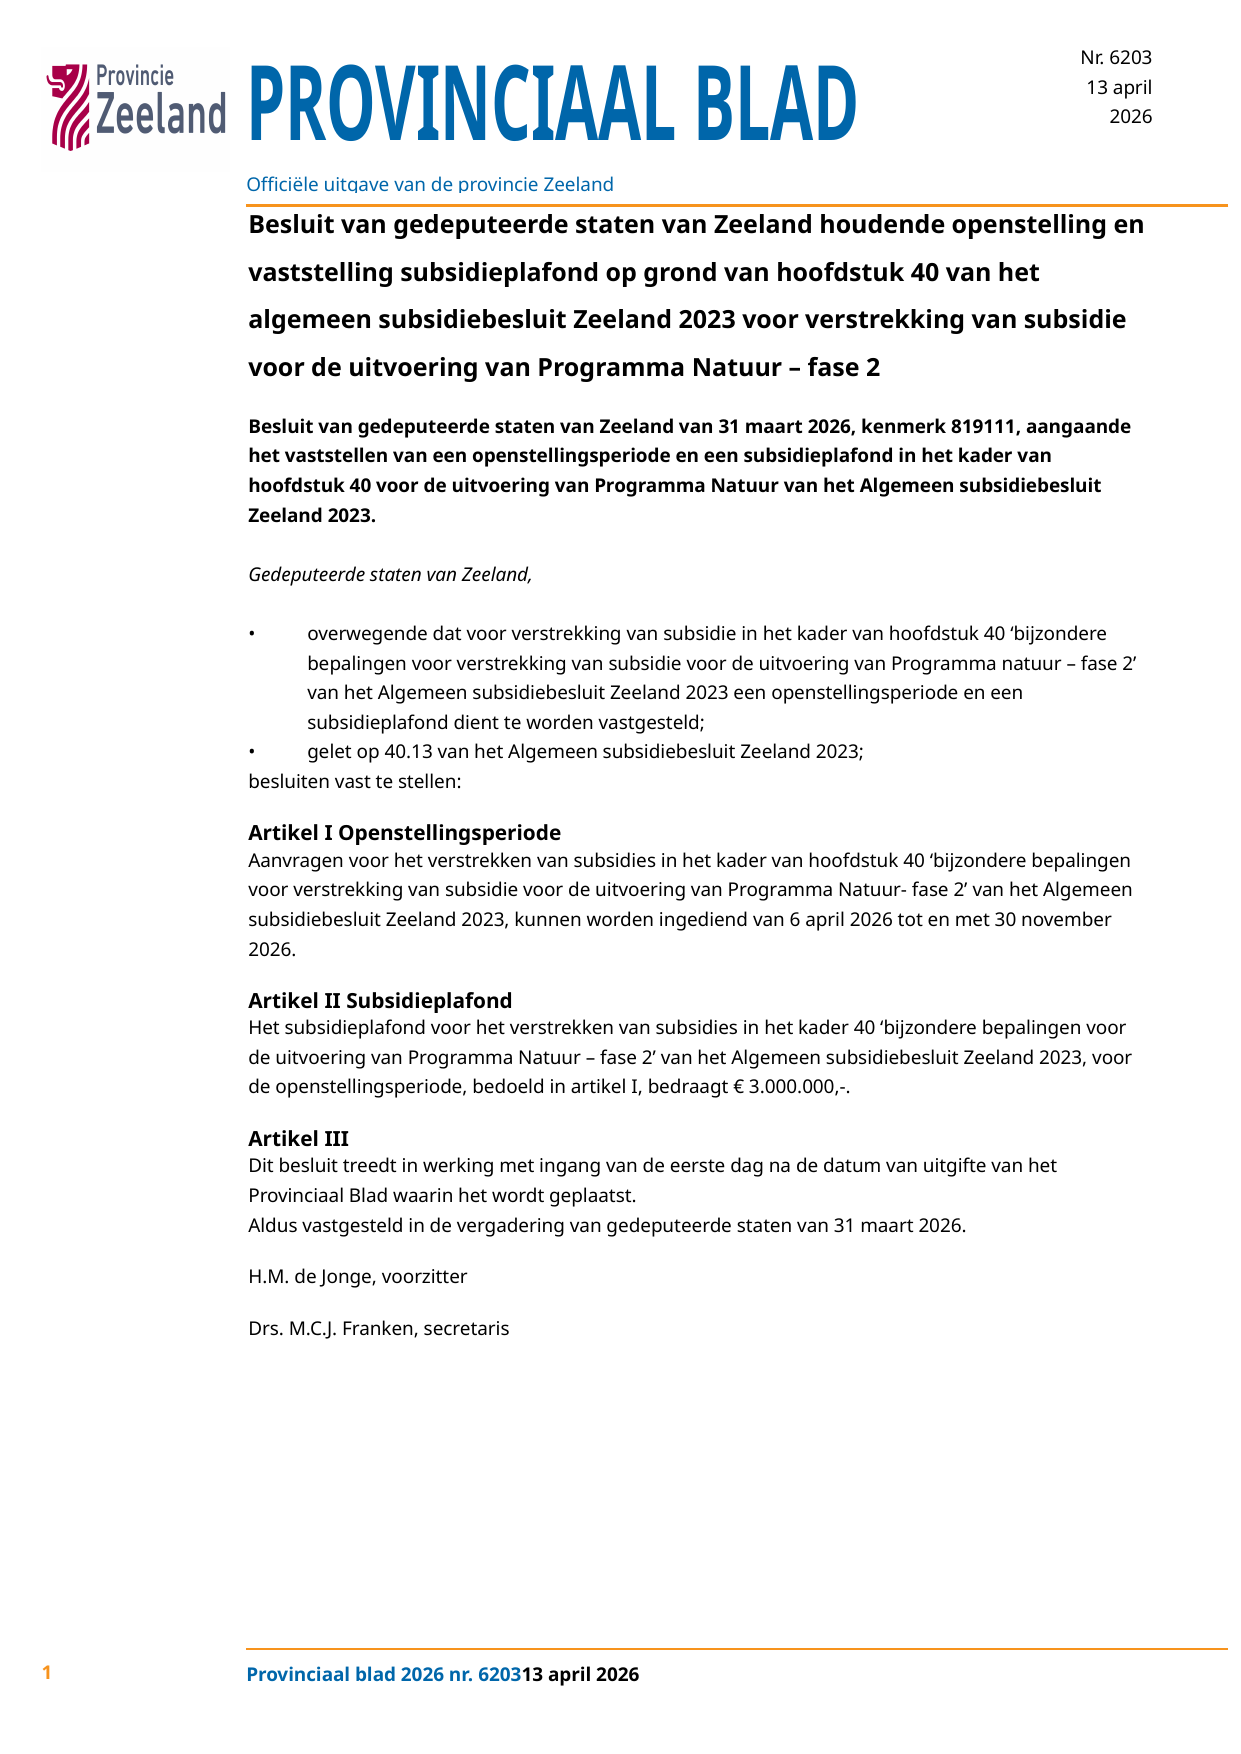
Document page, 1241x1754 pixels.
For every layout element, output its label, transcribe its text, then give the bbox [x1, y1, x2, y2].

text Aldus vastgesteld in de vergadering van gedeputeerde staten van 31 maart 2026. [248, 1212, 1152, 1237]
text Gedeputeerde staten van Zeeland, [248, 561, 1152, 587]
text Aanvragen voor het verstrekken van subsidies in het kader van hoofdstuk 40 ‘bijzondere bepalingen voor verstrekking van subsidie voor de uitvoering van Programma Natuur- fase 2’ van het Algemeen subsidiebesluit Zeeland 2023, kunnen worden ingediend van 6 april 2026 tot en met 30 november 2026. [248, 847, 1152, 961]
text H.M. de Jonge, voorzitter [248, 1263, 1152, 1289]
text besluiten vast te stellen: [248, 768, 1152, 794]
text Drs. M.C.J. Franken, secretaris [248, 1315, 1152, 1340]
text Dit besluit treedt in werking met ingang van de eerste dag na de datum van uitgifte van het Provinciaal Blad waarin het wordt geplaatst. [248, 1153, 1152, 1208]
text Besluit van gedeputeerde staten van Zeeland van 31 maart 2026, kenmerk 819111, aangaande het vaststellen van een openstellingsperiode en een subsidieplafond in het kader van hoofdstuk 40 voor de uitvoering van Programma Natuur van het Algemeen subsidiebesluit Zeeland 2023. [248, 413, 1152, 528]
text Artikel III [248, 1124, 1152, 1153]
list overwegende dat voor verstrekking van subsidie in het kader van hoofdstuk 40 ‘bijzondere bepalingen voor verstrekking van subsidie voor de uitvoering van Programma natuur – fase 2’ van het Algemeen subsidiebesluit Zeeland 2023 een openstellingsperiode en een subsidieplafond dient te worden vastgesteld; [248, 620, 1152, 735]
text Artikel I Openstellingsperiode [248, 818, 1152, 847]
picture [41, 47, 231, 172]
text Het subsidieplafond voor het verstrekken van subsidies in het kader 40 ‘bijzondere bepalingen voor de uitvoering van Programma Natuur – fase 2’ van het Algemeen subsidiebesluit Zeeland 2023, voor de openstellingsperiode, bedoeld in artikel I, bedraagt € 3.000.000,-. [248, 1014, 1152, 1099]
list gelet op 40.13 van het Algemeen subsidiebesluit Zeeland 2023; [248, 738, 1152, 764]
text Besluit van gedeputeerde staten van Zeeland houdende openstelling en vaststelling subsidieplafond op grond van hoofdstuk 40 van het algemeen subsidiebesluit Zeeland 2023 voor verstrekking van subsidie voor de uitvoering van Programma Natuur – fase 2 [248, 207, 1152, 384]
text Artikel II Subsidieplafond [248, 986, 1152, 1014]
